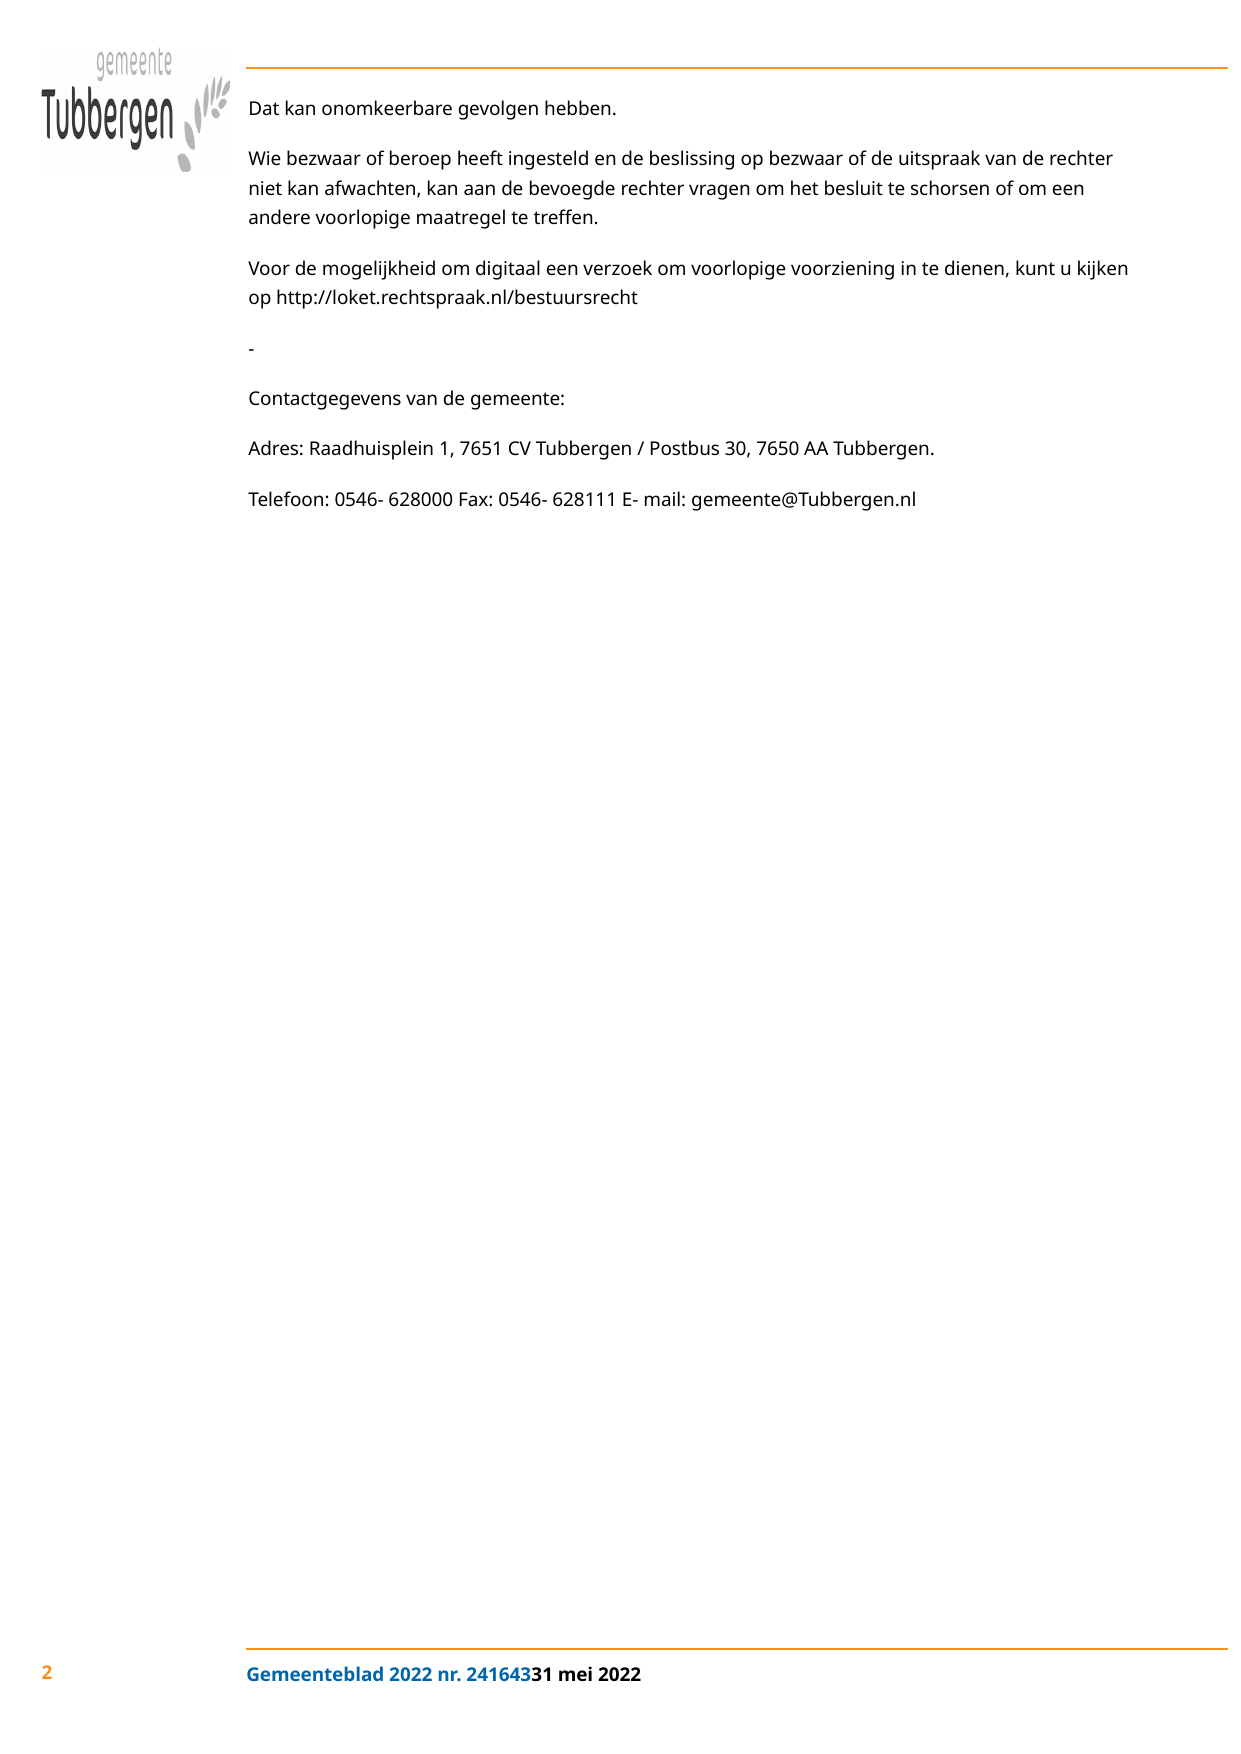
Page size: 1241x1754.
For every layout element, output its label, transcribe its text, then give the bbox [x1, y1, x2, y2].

text Voor de mogelijkheid om digitaal een verzoek om voorlopige voorziening in te dienen, kunt u kijken op http://loket.rechtspraak.nl/bestuursrecht [248, 255, 1152, 310]
text - [248, 335, 1152, 361]
text Wie bezwaar of beroep heeft ingesteld en de beslissing op bezwaar of de uitspraak van de rechter niet kan afwachten, kan aan de bevoegde rechter vragen om het besluit te schorsen of om een andere voorlopige maatregel te treffen. [248, 145, 1152, 230]
picture [41, 47, 231, 172]
text Contactgegevens van de gemeente: [248, 385, 1152, 411]
text Dat kan onomkeerbare gevolgen hebben. [248, 95, 1152, 121]
text Adres: Raadhuisplein 1, 7651 CV Tubbergen / Postbus 30, 7650 AA Tubbergen. [248, 436, 1152, 461]
text Telefoon: 0546- 628000 Fax: 0546- 628111 E- mail: gemeente@Tubbergen.nl [248, 486, 1152, 512]
